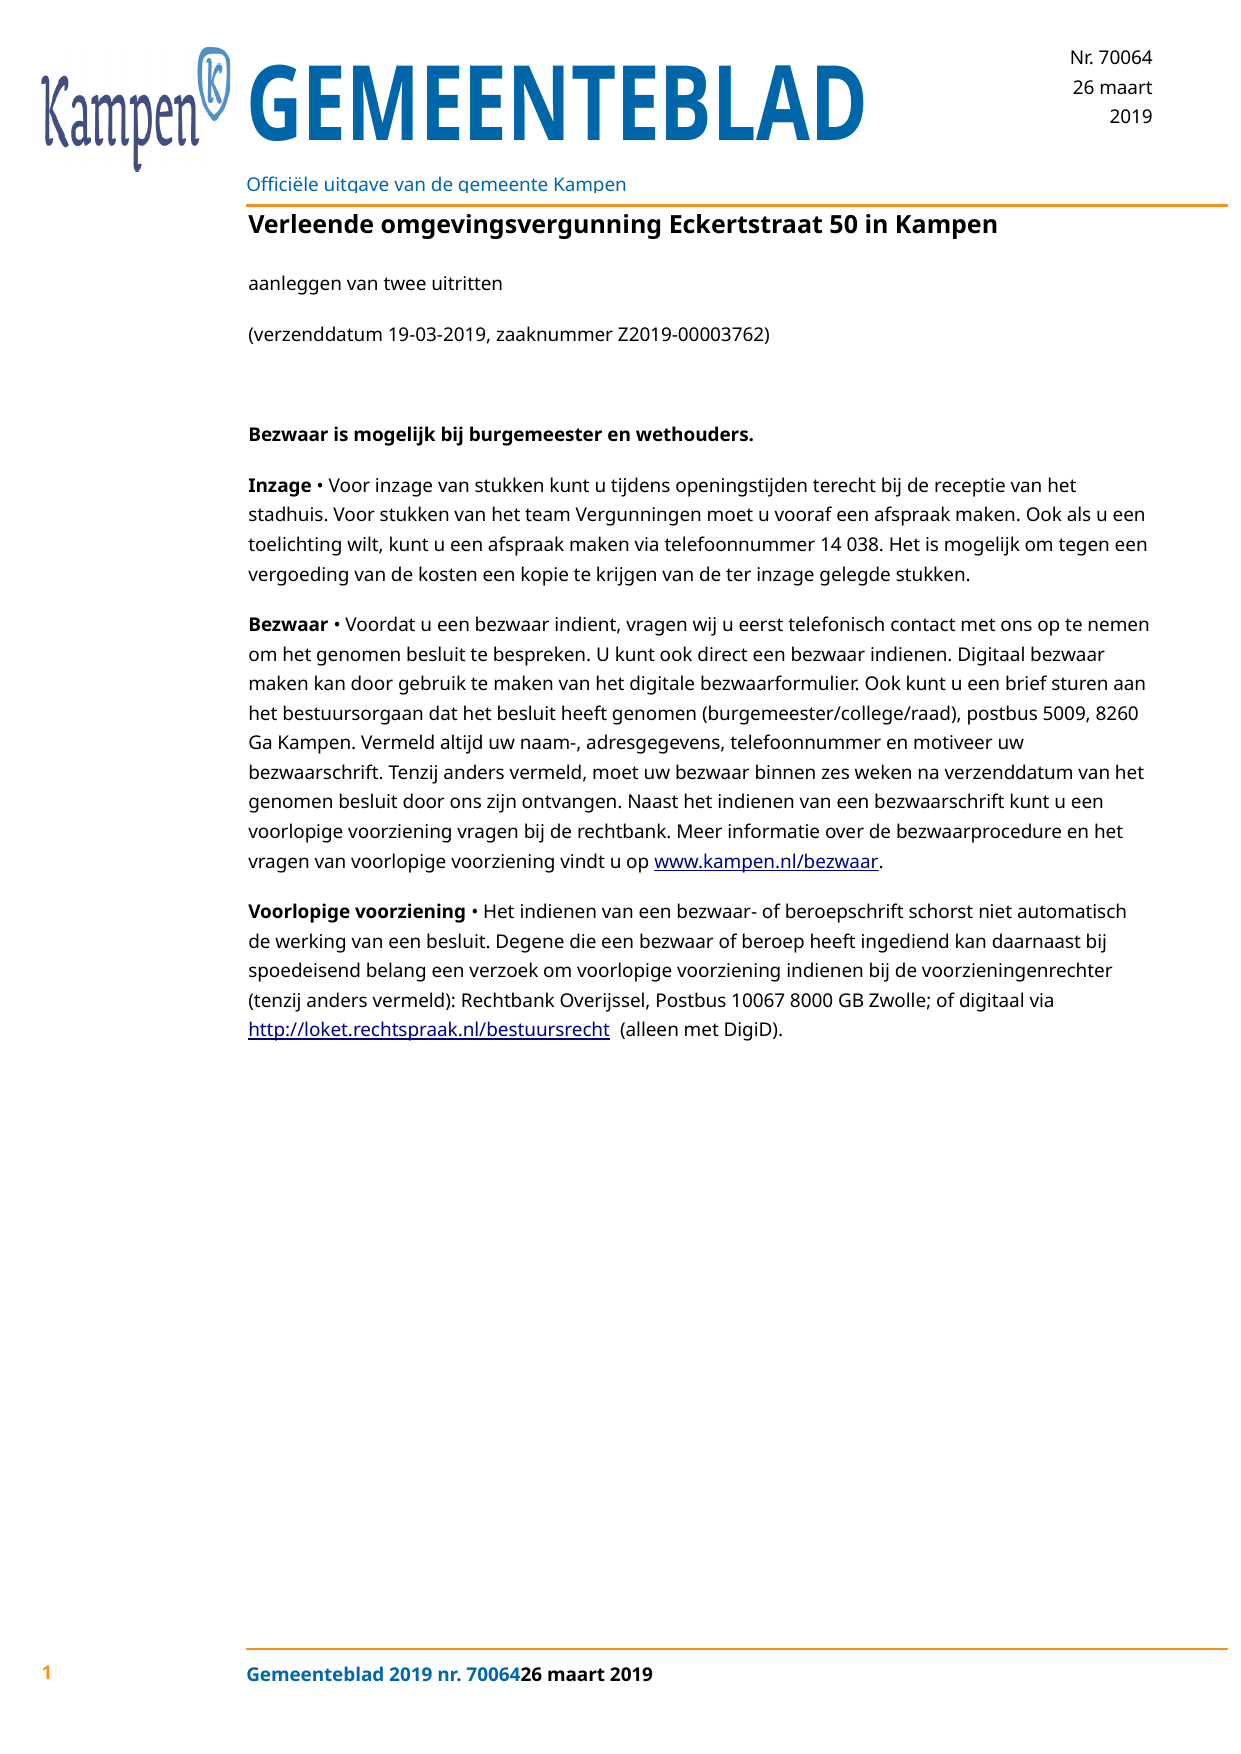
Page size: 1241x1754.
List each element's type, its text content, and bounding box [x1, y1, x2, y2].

text (verzenddatum 19-03-2019, zaaknummer Z2019-00003762) [248, 321, 1152, 346]
text Verleende omgevingsvergunning Eckertstraat 50 in Kampen [248, 207, 1152, 241]
picture [41, 47, 231, 172]
text Bezwaar is mogelijk bij burgemeester en wethouders. [248, 422, 1152, 447]
text aanleggen van twee uitritten [248, 270, 1152, 296]
text Voorlopige voorziening • Het indienen van een bezwaar- of beroepschrift schorst niet automatisch de werking van een besluit. Degene die een bezwaar of beroep heeft ingediend kan daarnaast bij spoedeisend belang een verzoek om voorlopige voorziening indienen bij de voorzieningenrechter (tenzij anders vermeld): Rechtbank Overijssel, Postbus 10067 8000 GB Zwolle; of digitaal via http://loket.rechtspraak.nl/bestuursrecht (alleen met DigiD). [248, 898, 1152, 1042]
text Inzage • Voor inzage van stukken kunt u tijdens openingstijden terecht bij de receptie van het stadhuis. Voor stukken van het team Vergunningen moet u vooraf een afspraak maken. Ook als u een toelichting wilt, kunt u een afspraak maken via telefoonnummer 14 038. Het is mogelijk om tegen een vergoeding van de kosten een kopie te krijgen van de ter inzage gelegde stukken. [248, 472, 1152, 586]
text Bezwaar • Voordat u een bezwaar indient, vragen wij u eerst telefonisch contact met ons op te nemen om het genomen besluit te bespreken. U kunt ook direct een bezwaar indienen. Digitaal bezwaar maken kan door gebruik te maken van het digitale bezwaarformulier. Ook kunt u een brief sturen aan het bestuursorgaan dat het besluit heeft genomen (burgemeester/college/raad), postbus 5009, 8260 Ga Kampen. Vermeld altijd uw naam-, adresgegevens, telefoonnummer en motiveer uw bezwaarschrift. Tenzij anders vermeld, moet uw bezwaar binnen zes weken na verzenddatum van het genomen besluit door ons zijn ontvangen. Naast het indienen van een bezwaarschrift kunt u een voorlopige voorziening vragen bij de rechtbank. Meer informatie over de bezwaarprocedure en het vragen van voorlopige voorziening vindt u op www.kampen.nl/bezwaar. [248, 611, 1152, 873]
